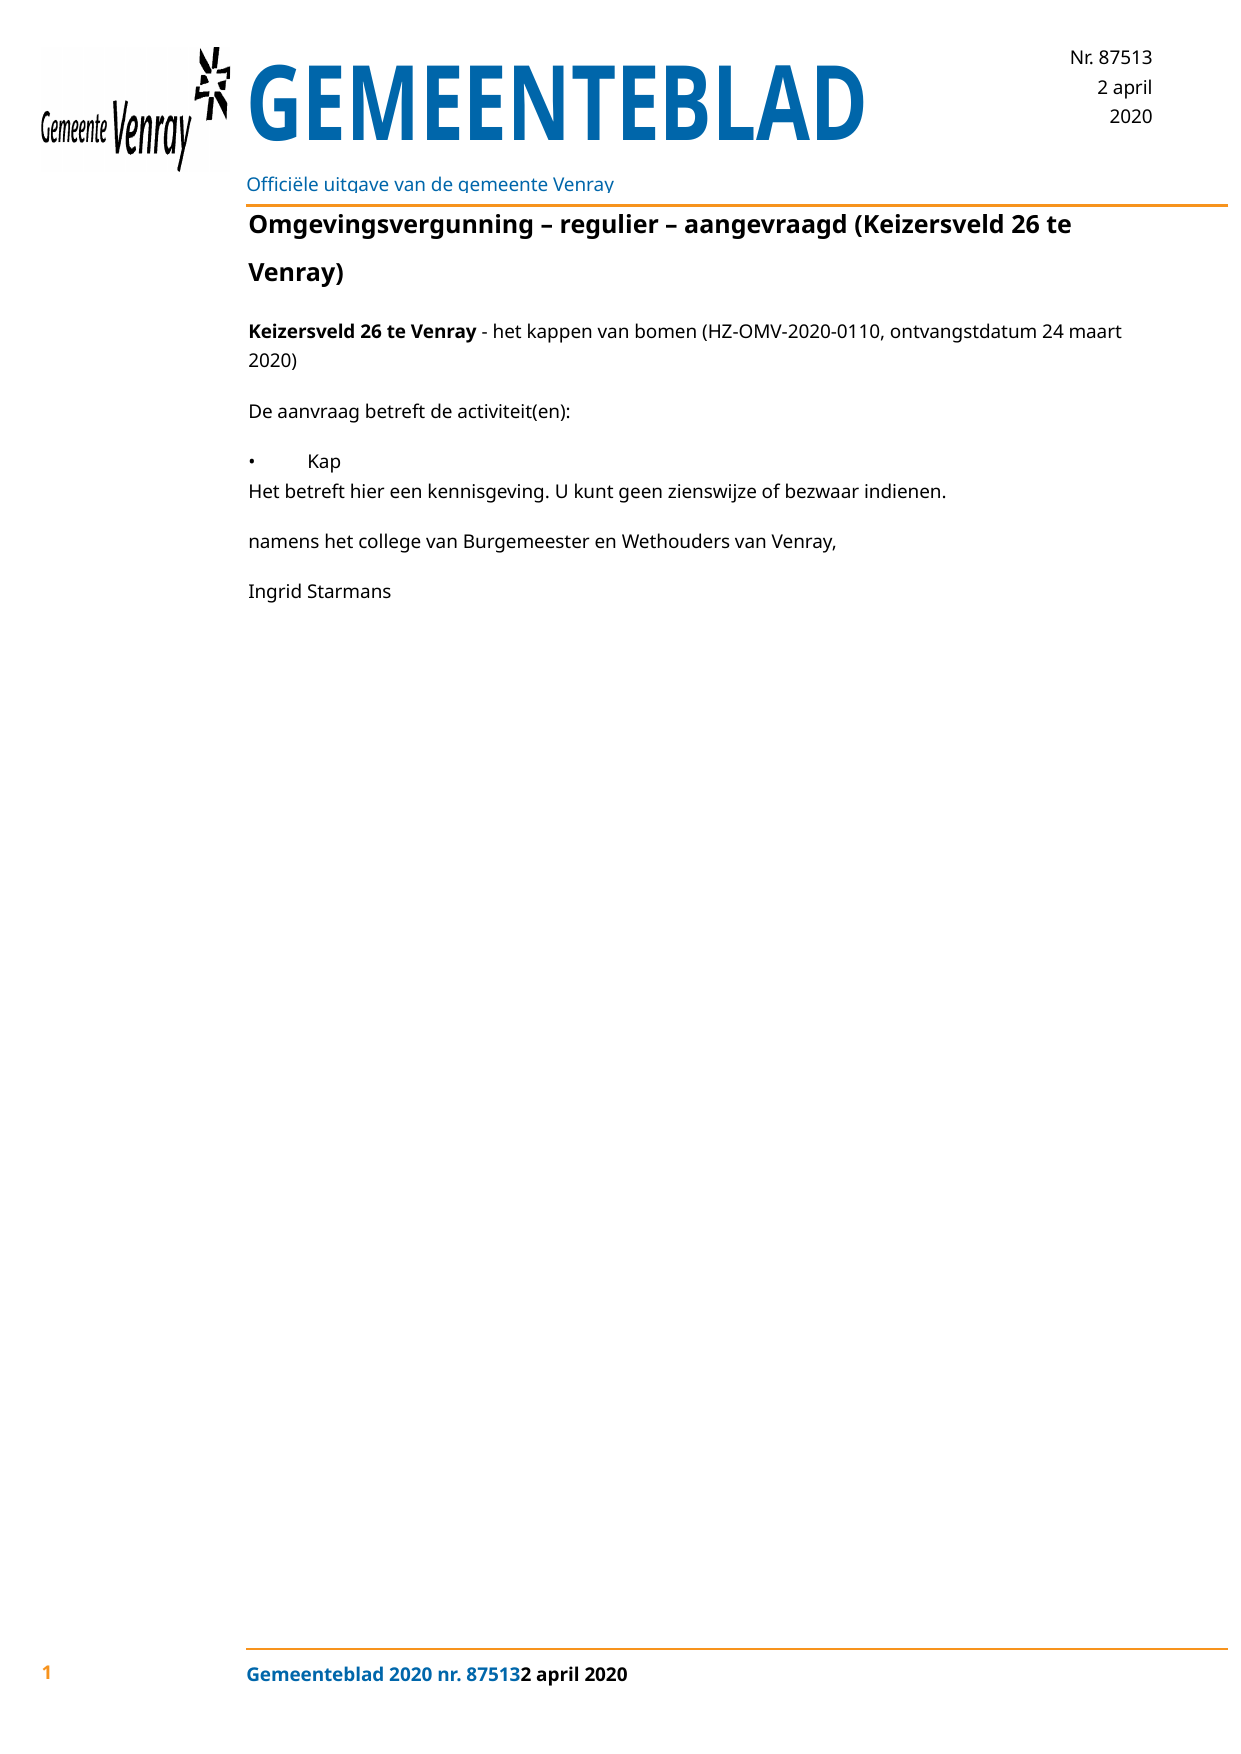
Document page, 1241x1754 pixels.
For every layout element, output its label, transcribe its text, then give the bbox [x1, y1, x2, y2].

text Ingrid Starmans [248, 579, 1152, 604]
picture [41, 47, 231, 172]
text De aanvraag betreft de activiteit(en): [248, 398, 1152, 424]
text Keizersveld 26 te Venray - het kappen van bomen (HZ-OMV-2020-0110, ontvangstdatum 24 maart 2020) [248, 318, 1152, 373]
text Het betreft hier een kennisgeving. U kunt geen zienswijze of bezwaar indienen. [248, 478, 1152, 504]
text namens het college van Burgemeester en Wethouders van Venray, [248, 528, 1152, 554]
list Kap [248, 448, 1152, 474]
text Omgevingsvergunning – regulier – aangevraagd (Keizersveld 26 te Venray) [248, 207, 1152, 288]
